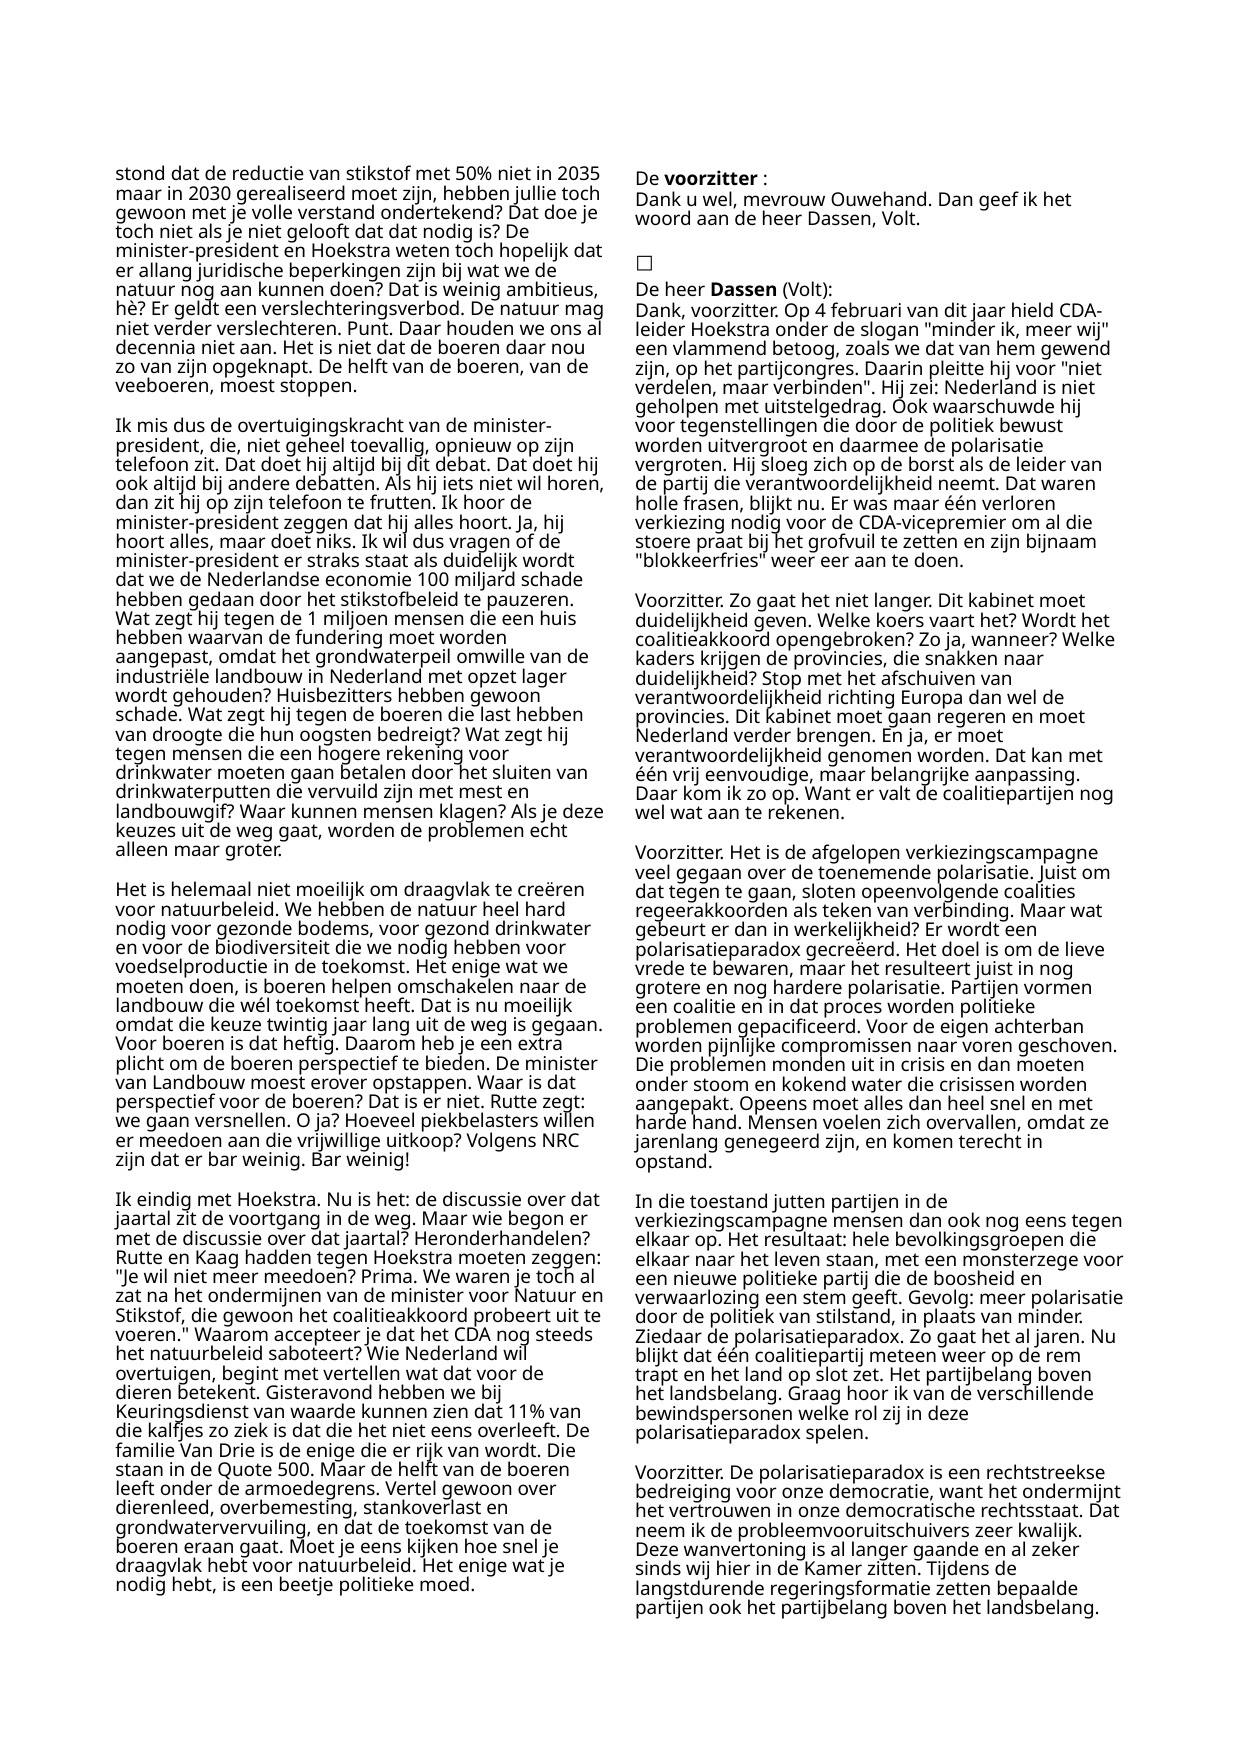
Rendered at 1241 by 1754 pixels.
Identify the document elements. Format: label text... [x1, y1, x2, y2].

text Ik mis dus de overtuigingskracht van de minister-president, die, niet geheel toevallig, opnieuw op zijn telefoon zit. Dat doet hij altijd bij dit debat. Dat doet hij ook altijd bij andere debatten. Als hij iets niet wil horen, dan zit hij op zijn telefoon te frutten. Ik hoor de minister-president zeggen dat hij alles hoort. Ja, hij hoort alles, maar doet niks. Ik wil dus vragen of de minister-president er straks staat als duidelijk wordt dat we de Nederlandse economie 100 miljard schade hebben gedaan door het stikstofbeleid te pauzeren. Wat zegt hij tegen de 1 miljoen mensen die een huis hebben waarvan de fundering moet worden aangepast, omdat het grondwaterpeil omwille van de industriële landbouw in Nederland met opzet lager wordt gehouden? Huisbezitters hebben gewoon schade. Wat zegt hij tegen de boeren die last hebben van droogte die hun oogsten bedreigt? Wat zegt hij tegen mensen die een hogere rekening voor drinkwater moeten gaan betalen door het sluiten van drinkwaterputten die vervuild zijn met mest en landbouwgif? Waar kunnen mensen klagen? Als je deze keuzes uit de weg gaat, worden de problemen echt alleen maar groter. [115, 417, 605, 861]
text Voorzitter. Het is de afgelopen verkiezingscampagne veel gegaan over de toenemende polarisatie. Juist om dat tegen te gaan, sloten opeenvolgende coalities regeerakkoorden als teken van verbinding. Maar wat gebeurt er dan in werkelijkheid? Er wordt een polarisatieparadox gecreëerd. Het doel is om de lieve vrede te bewaren, maar het resulteert juist in nog grotere en nog hardere polarisatie. Partijen vormen een coalitie en in dat proces worden politieke problemen gepacificeerd. Voor de eigen achterban worden pijnlijke compromissen naar voren geschoven. Die problemen monden uit in crisis en dan moeten onder stoom en kokend water die crisissen worden aangepakt. Opeens moet alles dan heel snel en met harde hand. Mensen voelen zich overvallen, omdat ze jarenlang genegeerd zijn, en komen terecht in opstand. [635, 844, 1125, 1172]
text In die toestand jutten partijen in de verkiezingscampagne mensen dan ook nog eens tegen elkaar op. Het resultaat: hele bevolkingsgroepen die elkaar naar het leven staan, met een monsterzege voor een nieuwe politieke partij die de boosheid en verwaarlozing een stem geeft. Gevolg: meer polarisatie door de politiek van stilstand, in plaats van minder. Ziedaar de polarisatieparadox. Zo gaat het al jaren. Nu blijkt dat één coalitiepartij meteen weer op de rem trapt en het land op slot zet. Het partijbelang boven het landsbelang. Graag hoor ik van de verschillende bewindspersonen welke rol zij in deze polarisatieparadox spelen. [635, 1193, 1125, 1443]
text ⬜ [635, 250, 1125, 276]
text Het is helemaal niet moeilijk om draagvlak te creëren voor natuurbeleid. We hebben de natuur heel hard nodig voor gezonde bodems, voor gezond drinkwater en voor de biodiversiteit die we nodig hebben voor voedselproductie in de toekomst. Het enige wat we moeten doen, is boeren helpen omschakelen naar de landbouw die wél toekomst heeft. Dat is nu moeilijk omdat die keuze twintig jaar lang uit de weg is gegaan. Voor boeren is dat heftig. Daarom heb je een extra plicht om de boeren perspectief te bieden. De minister van Landbouw moest erover opstappen. Waar is dat perspectief voor de boeren? Dat is er niet. Rutte zegt: we gaan versnellen. O ja? Hoeveel piekbelasters willen er meedoen aan die vrijwillige uitkoop? Volgens NRC zijn dat er bar weinig. Bar weinig! [115, 881, 605, 1170]
text Voorzitter. Zo gaat het niet langer. Dit kabinet moet duidelijkheid geven. Welke koers vaart het? Wordt het coalitieakkoord opengebroken? Zo ja, wanneer? Welke kaders krijgen de provincies, die snakken naar duidelijkheid? Stop met het afschuiven van verantwoordelijkheid richting Europa dan wel de provincies. Dit kabinet moet gaan regeren en moet Nederland verder brengen. En ja, er moet verantwoordelijkheid genomen worden. Dat kan met één vrij eenvoudige, maar belangrijke aanpassing. Daar kom ik zo op. Want er valt de coalitiepartijen nog wel wat aan te rekenen. [635, 592, 1125, 824]
text Voorzitter. De polarisatieparadox is een rechtstreekse bedreiging voor onze democratie, want het ondermijnt het vertrouwen in onze democratische rechtsstaat. Dat neem ik de probleemvooruitschuivers zeer kwalijk. Deze wanvertoning is al langer gaande en al zeker sinds wij hier in de Kamer zitten. Tijdens de langstdurende regeringsformatie zetten bepaalde partijen ook het partijbelang boven het landsbelang. [635, 1464, 1125, 1618]
text Ik eindig met Hoekstra. Nu is het: de discussie over dat jaartal zit de voortgang in de weg. Maar wie begon er met de discussie over dat jaartal? Heronderhandelen? Rutte en Kaag hadden tegen Hoekstra moeten zeggen: "Je wil niet meer meedoen? Prima. We waren je toch al zat na het ondermijnen van de minister voor Natuur en Stikstof, die gewoon het coalitieakkoord probeert uit te voeren." Waarom accepteer je dat het CDA nog steeds het natuurbeleid saboteert? Wie Nederland wil overtuigen, begint met vertellen wat dat voor de dieren betekent. Gisteravond hebben we bij Keuringsdienst van waarde kunnen zien dat 11% van die kalfjes zo ziek is dat die het niet eens overleeft. De familie Van Drie is de enige die er rijk van wordt. Die staan in de Quote 500. Maar de helft van de boeren leeft onder de armoedegrens. Vertel gewoon over dierenleed, overbemesting, stankoverlast en grondwatervervuiling, en dat de toekomst van de boeren eraan gaat. Moet je eens kijken hoe snel je draagvlak hebt voor natuurbeleid. Het enige wat je nodig hebt, is een beetje politieke moed. [115, 1191, 605, 1596]
text stond dat de reductie van stikstof met 50% niet in 2035 maar in 2030 gerealiseerd moet zijn, hebben jullie toch gewoon met je volle verstand ondertekend? Dat doe je toch niet als je niet gelooft dat dat nodig is? De minister-president en Hoekstra weten toch hopelijk dat er allang juridische beperkingen zijn bij wat we de natuur nog aan kunnen doen? Dat is weinig ambitieus, hè? Er geldt een verslechteringsverbod. De natuur mag niet verder verslechteren. Punt. Daar houden we ons al decennia niet aan. Het is niet dat de boeren daar nou zo van zijn opgeknapt. De helft van de boeren, van de veeboeren, moest stoppen. [115, 165, 605, 397]
text De heer Dassen (Volt): [635, 276, 1125, 302]
text Dank, voorzitter. Op 4 februari van dit jaar hield CDA-leider Hoekstra onder de slogan "minder ik, meer wij" een vlammend betoog, zoals we dat van hem gewend zijn, op het partijcongres. Daarin pleitte hij voor "niet verdelen, maar verbinden". Hij zei: Nederland is niet geholpen met uitstelgedrag. Ook waarschuwde hij voor tegenstellingen die door de politiek bewust worden uitvergroot en daarmee de polarisatie vergroten. Hij sloeg zich op de borst als de leider van de partij die verantwoordelijkheid neemt. Dat waren holle frasen, blijkt nu. Er was maar één verloren verkiezing nodig voor de CDA-vicepremier om al die stoere praat bij het grofvuil te zetten en zijn bijnaam "blokkeerfries" weer eer aan te doen. [635, 302, 1125, 572]
text Dank u wel, mevrouw Ouwehand. Dan geef ik het woord aan de heer Dassen, Volt. [635, 191, 1125, 229]
text De voorzitter : [635, 165, 1125, 191]
